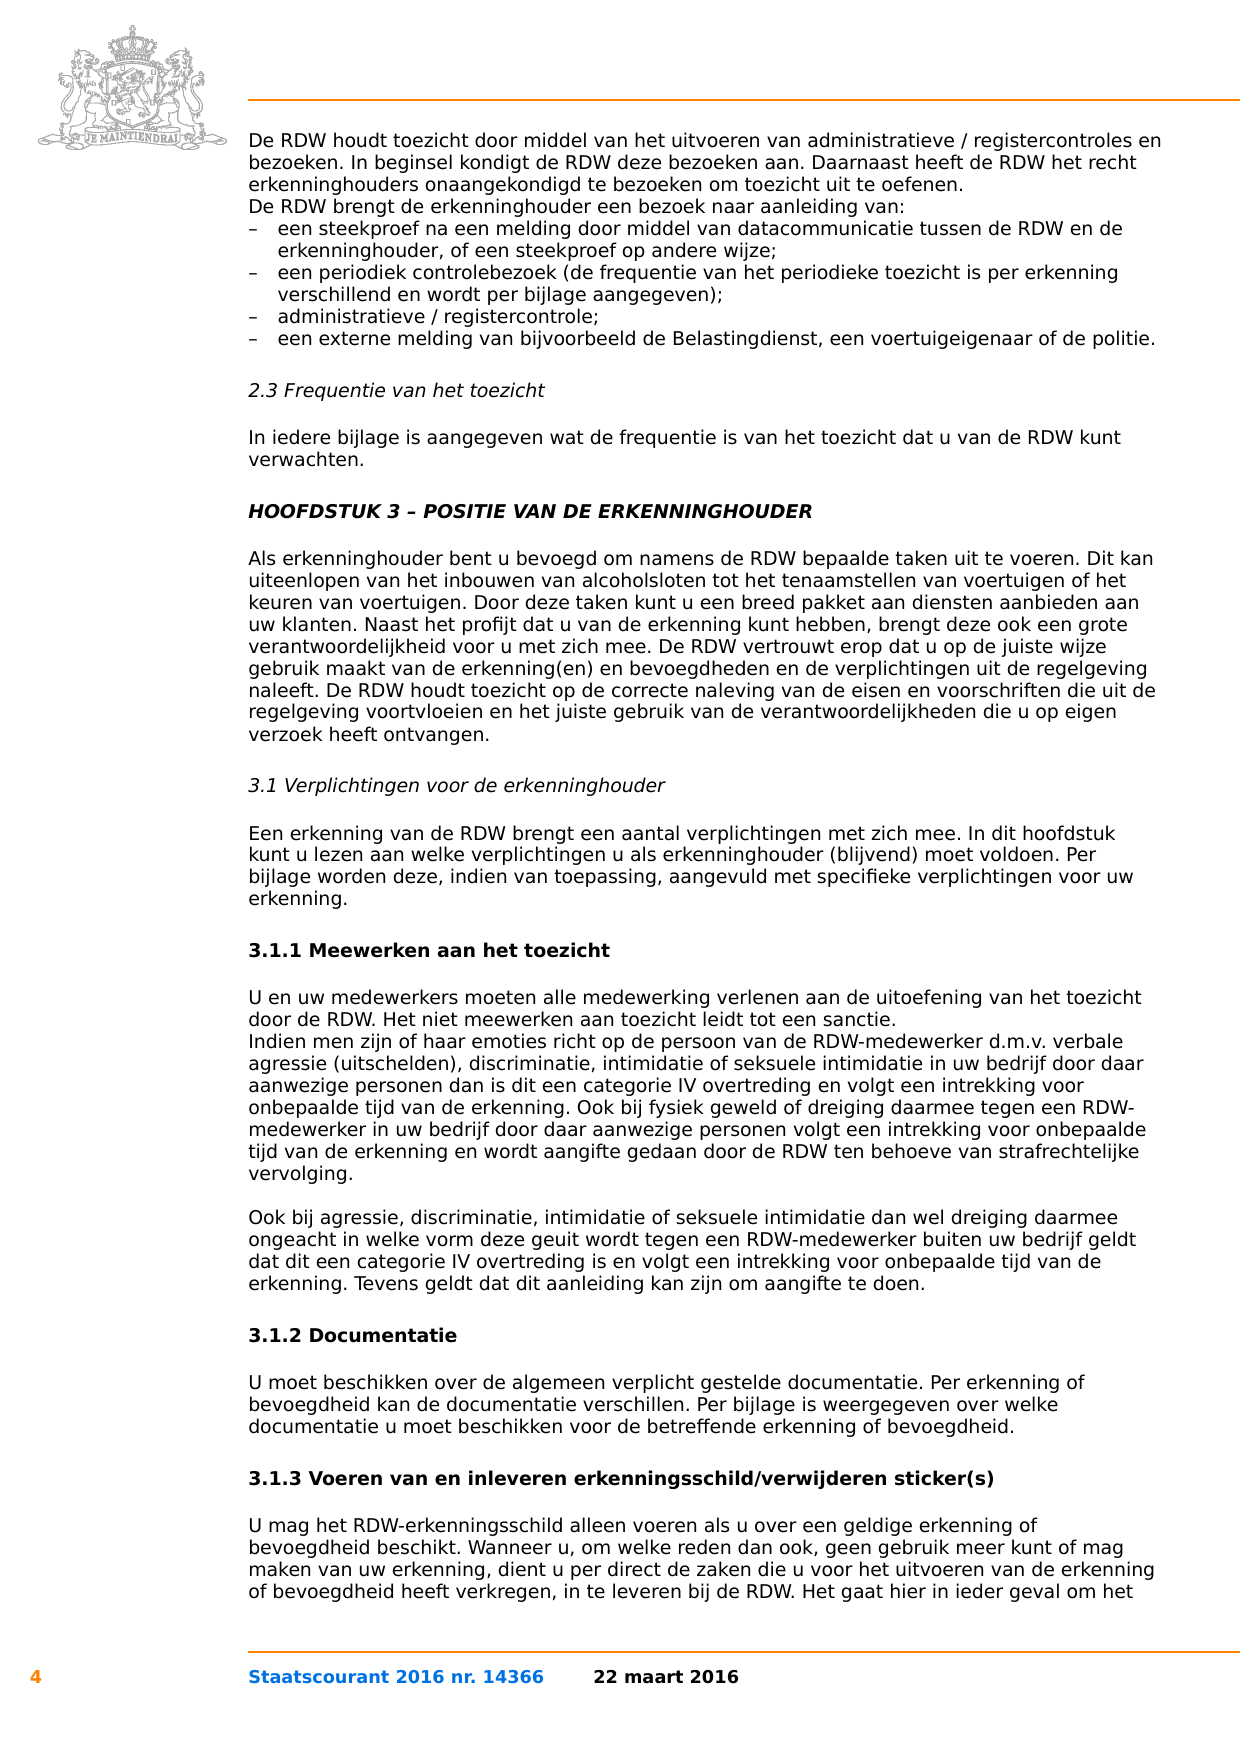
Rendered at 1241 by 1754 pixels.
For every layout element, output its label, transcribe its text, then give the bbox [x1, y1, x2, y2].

text – een externe melding van bijvoorbeeld de Belastingdienst, een voertuigeigenaar of de politie. [248, 328, 1163, 350]
subtitle 3.1.2 Documentatie [248, 1325, 1163, 1347]
text Als erkenninghouder bent u bevoegd om namens de RDW bepaalde taken uit te voeren. Dit kan uiteenlopen van het inbouwen van alcoholsloten tot het tenaamstellen van voertuigen of het keuren van voertuigen. Door deze taken kunt u een breed pakket aan diensten aanbieden aan uw klanten. Naast het profijt dat u van de erkenning kunt hebben, brengt deze ook een grote verantwoordelijkheid voor u met zich mee. De RDW vertrouwt erop dat u op de juiste wijze gebruik maakt van de erkenning(en) en bevoegdheden en de verplichtingen uit de regelgeving naleeft. De RDW houdt toezicht op de correcte naleving van de eisen en voorschriften die uit de regelgeving voortvloeien en het juiste gebruik van de verantwoordelijkheden die u op eigen verzoek heeft ontvangen. [248, 548, 1163, 745]
text De RDW brengt de erkenninghouder een bezoek naar aanleiding van: [248, 196, 1163, 218]
text U mag het RDW-erkenningsschild alleen voeren als u over een geldige erkenning of bevoegdheid beschikt. Wanneer u, om welke reden dan ook, geen gebruik meer kunt of mag maken van uw erkenning, dient u per direct de zaken die u voor het uitvoeren van de erkenning of bevoegdheid heeft verkregen, in te leveren bij de RDW. Het gaat hier in ieder geval om het [248, 1515, 1163, 1603]
text De RDW houdt toezicht door middel van het uitvoeren van administratieve / registercontroles en bezoeken. In beginsel kondigt de RDW deze bezoeken aan. Daarnaast heeft de RDW het recht erkenninghouders onaangekondigd te bezoeken om toezicht uit te oefenen. [248, 130, 1163, 196]
subtitle 3.1.1 Meewerken aan het toezicht [248, 940, 1163, 962]
picture [38, 25, 227, 150]
text In iedere bijlage is aangegeven wat de frequentie is van het toezicht dat u van de RDW kunt verwachten. [248, 427, 1163, 471]
text Indien men zijn of haar emoties richt op de persoon van de RDW-medewerker d.m.v. verbale agressie (uitschelden), discriminatie, intimidatie of seksuele intimidatie in uw bedrijf door daar aanwezige personen dan is dit een categorie IV overtreding en volgt een intrekking voor onbepaalde tijd van de erkenning. Ook bij fysiek geweld of dreiging daarmee tegen een RDW-medewerker in uw bedrijf door daar aanwezige personen volgt een intrekking voor onbepaalde tijd van de erkenning en wordt aangifte gedaan door de RDW ten behoeve van strafrechtelijke vervolging. [248, 1031, 1163, 1185]
subtitle 3.1 Verplichtingen voor de erkenninghouder [248, 775, 1163, 797]
text – een periodiek controlebezoek (de frequentie van het periodieke toezicht is per erkenning verschillend en wordt per bijlage aangegeven); [248, 262, 1163, 306]
subtitle HOOFDSTUK 3 – POSITIE VAN DE ERKENNINGHOUDER [248, 501, 1163, 523]
text – een steekproef na een melding door middel van datacommunicatie tussen de RDW en de erkenninghouder, of een steekproef op andere wijze; [248, 218, 1163, 262]
text U moet beschikken over de algemeen verplicht gestelde documentatie. Per erkenning of bevoegdheid kan de documentatie verschillen. Per bijlage is weergegeven over welke documentatie u moet beschikken voor de betreffende erkenning of bevoegdheid. [248, 1372, 1163, 1438]
text – administratieve / registercontrole; [248, 306, 1163, 328]
text U en uw medewerkers moeten alle medewerking verlenen aan de uitoefening van het toezicht door de RDW. Het niet meewerken aan toezicht leidt tot een sanctie. [248, 987, 1163, 1031]
text Ook bij agressie, discriminatie, intimidatie of seksuele intimidatie dan wel dreiging daarmee ongeacht in welke vorm deze geuit wordt tegen een RDW-medewerker buiten uw bedrijf geldt dat dit een categorie IV overtreding is en volgt een intrekking voor onbepaalde tijd van de erkenning. Tevens geldt dat dit aanleiding kan zijn om aangifte te doen. [248, 1207, 1163, 1295]
text Een erkenning van de RDW brengt een aantal verplichtingen met zich mee. In dit hoofdstuk kunt u lezen aan welke verplichtingen u als erkenninghouder (blijvend) moet voldoen. Per bijlage worden deze, indien van toepassing, aangevuld met specifieke verplichtingen voor uw erkenning. [248, 822, 1163, 910]
subtitle 3.1.3 Voeren van en inleveren erkenningsschild/verwijderen sticker(s) [248, 1468, 1163, 1490]
subtitle 2.3 Frequentie van het toezicht [248, 380, 1163, 402]
